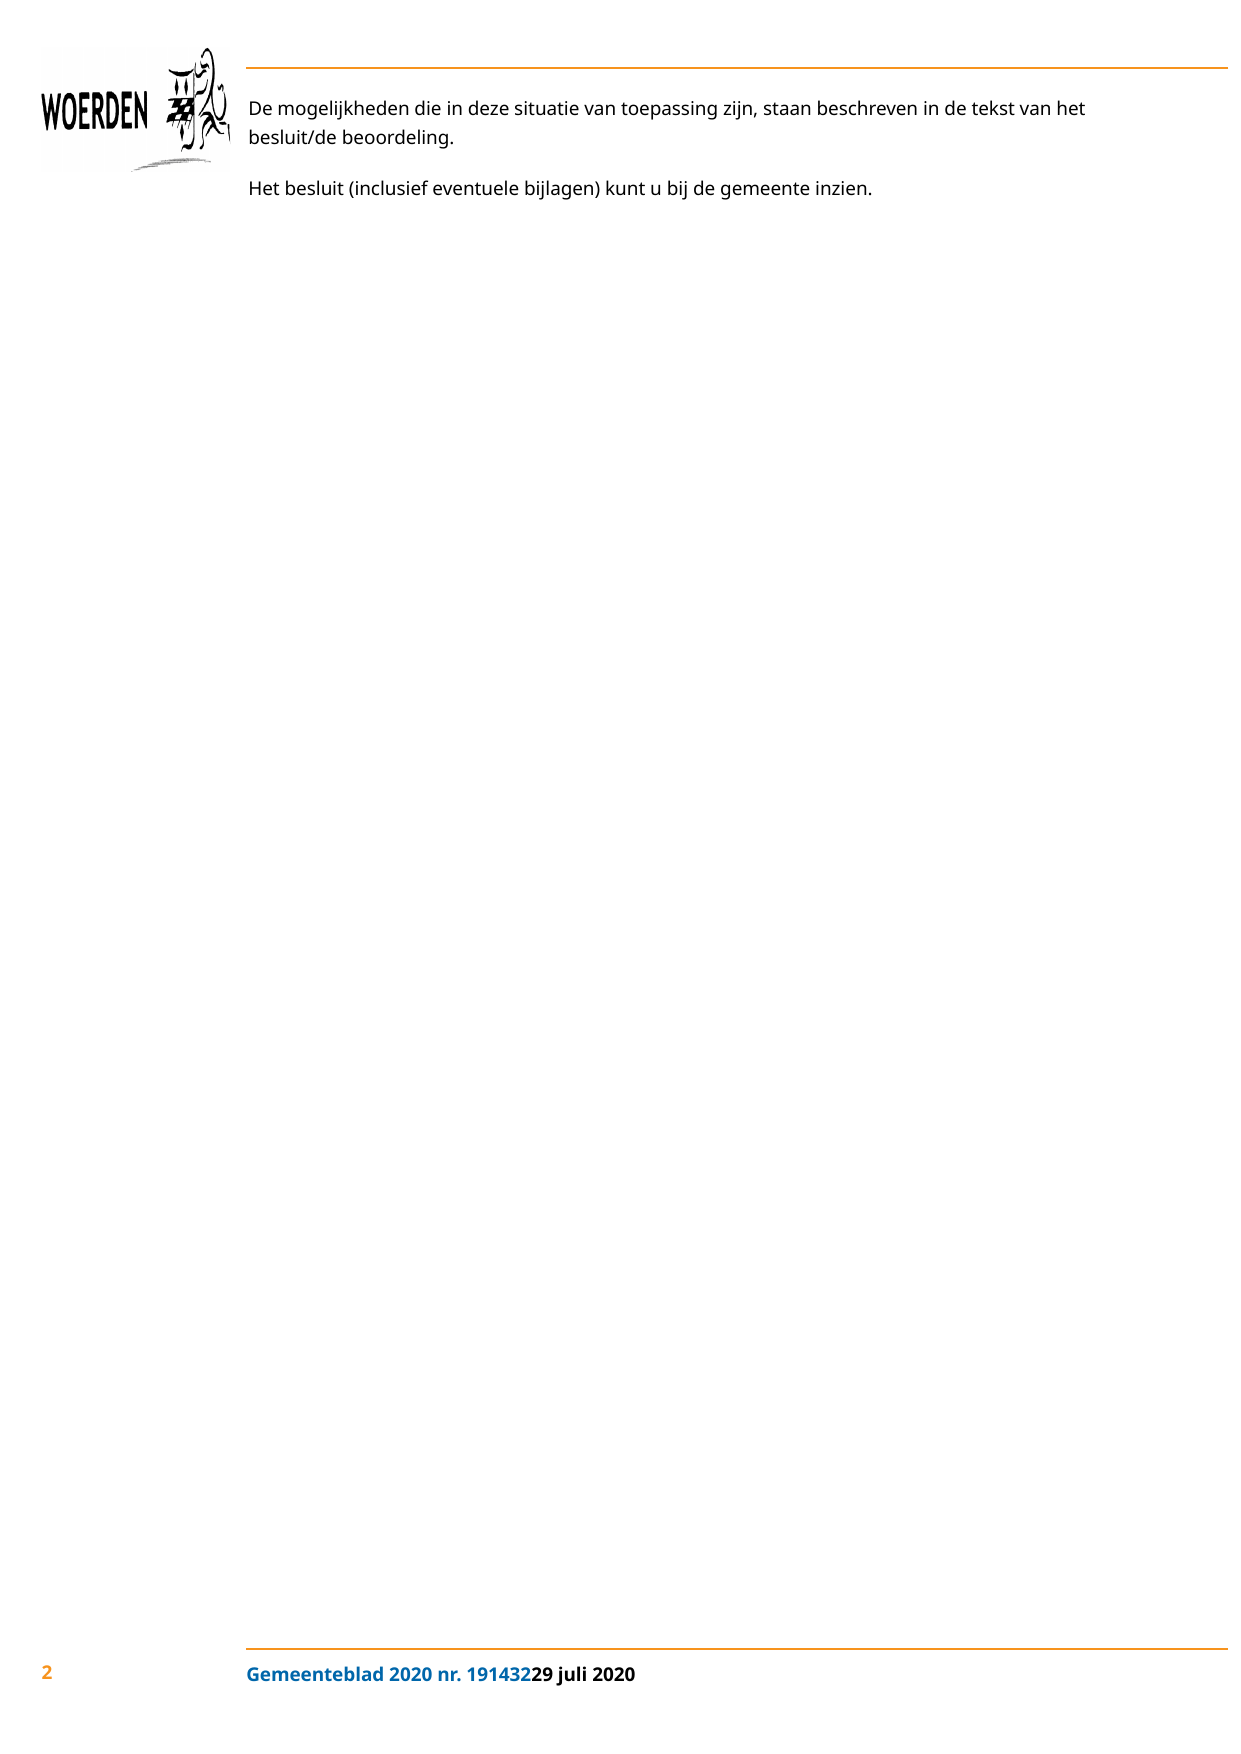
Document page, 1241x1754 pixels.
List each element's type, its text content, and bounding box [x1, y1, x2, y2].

text De mogelijkheden die in deze situatie van toepassing zijn, staan beschreven in de tekst van het besluit/de beoordeling. [248, 95, 1152, 150]
text Het besluit (inclusief eventuele bijlagen) kunt u bij de gemeente inzien. [248, 175, 1152, 201]
picture [41, 47, 231, 172]
